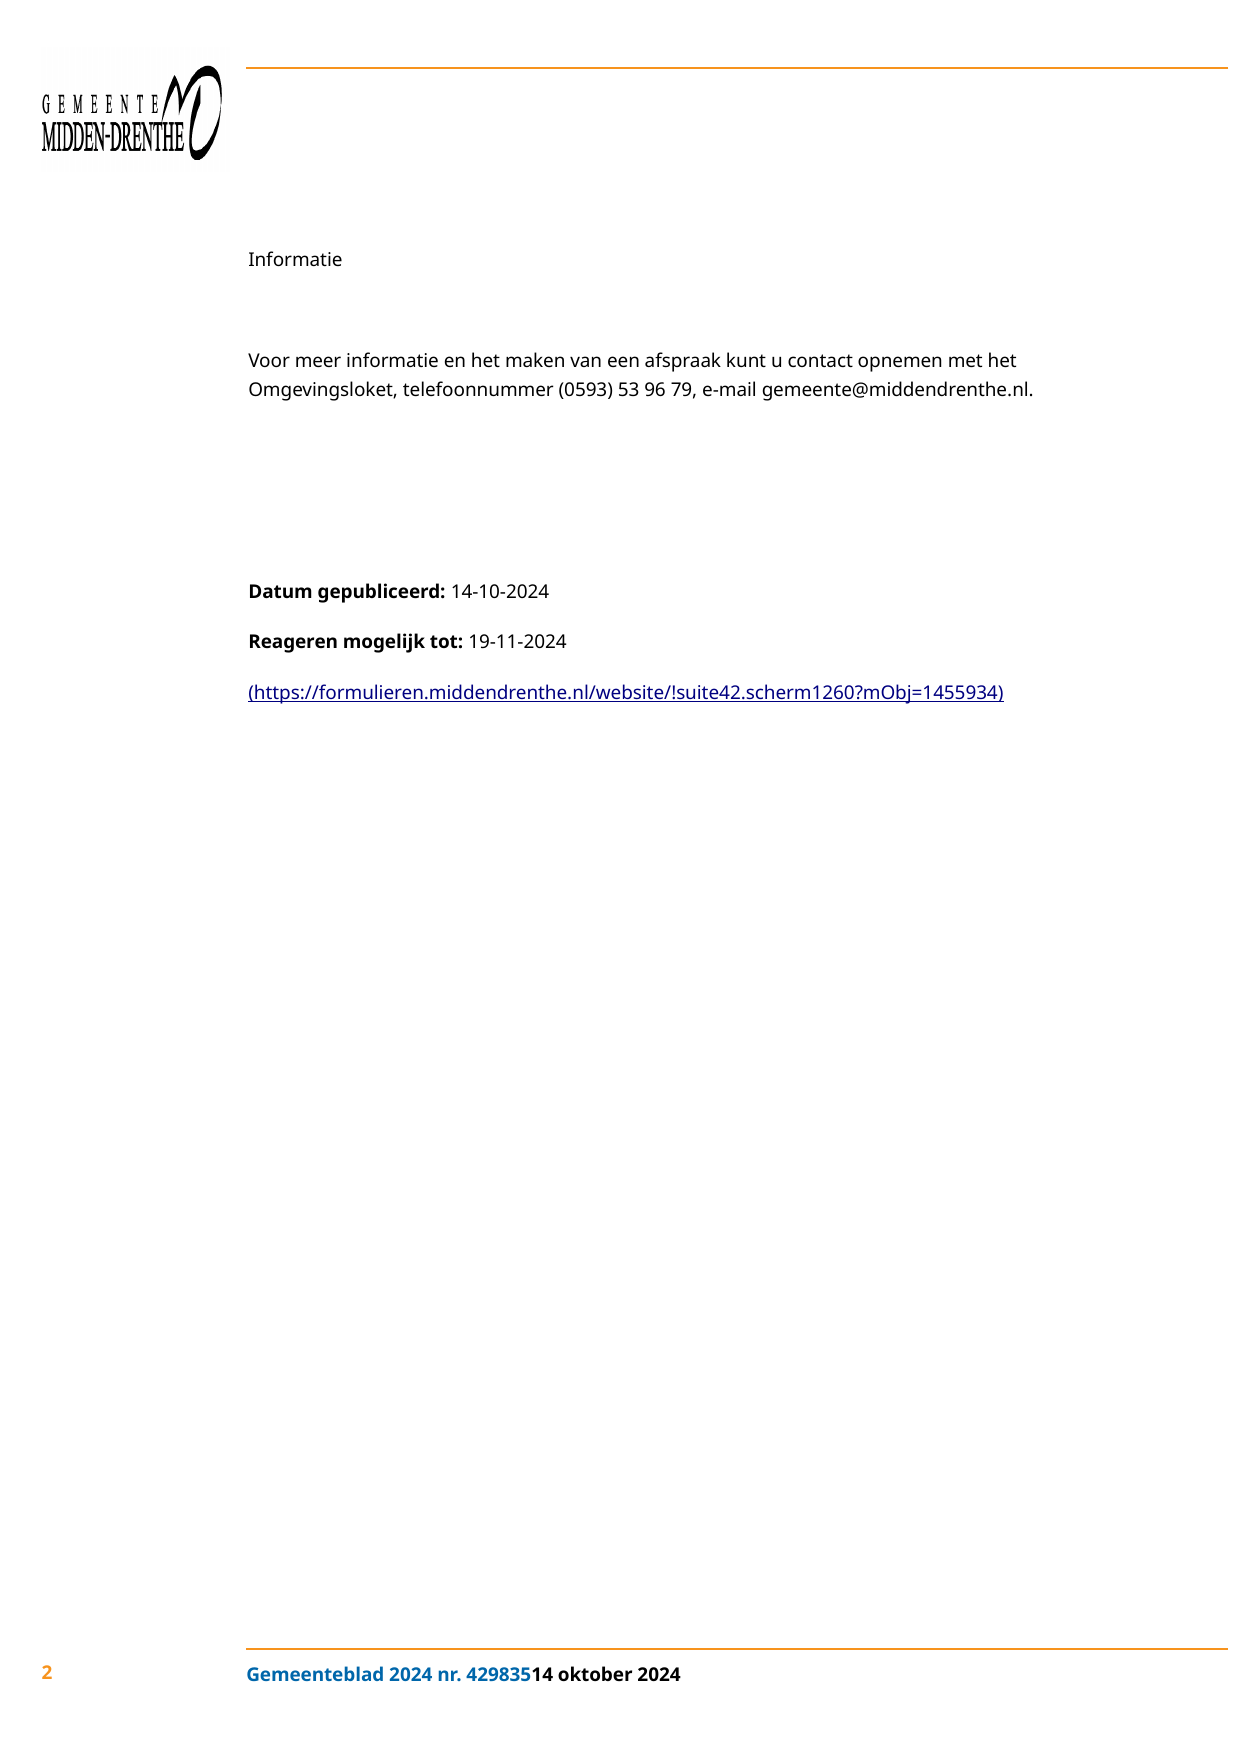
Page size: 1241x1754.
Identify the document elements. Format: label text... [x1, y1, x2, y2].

picture [41, 47, 231, 172]
text Informatie [248, 246, 1152, 272]
text Datum gepubliceerd: 14-10-2024 [248, 578, 1152, 604]
text Reageren mogelijk tot: 19-11-2024 [248, 628, 1152, 654]
text (https://formulieren.middendrenthe.nl/website/!suite42.scherm1260?mObj=1455934) [248, 679, 1152, 705]
text Voor meer informatie en het maken van een afspraak kunt u contact opnemen met het Omgevingsloket, telefoonnummer (0593) 53 96 79, e-mail gemeente@middendrenthe.nl. [248, 347, 1152, 402]
